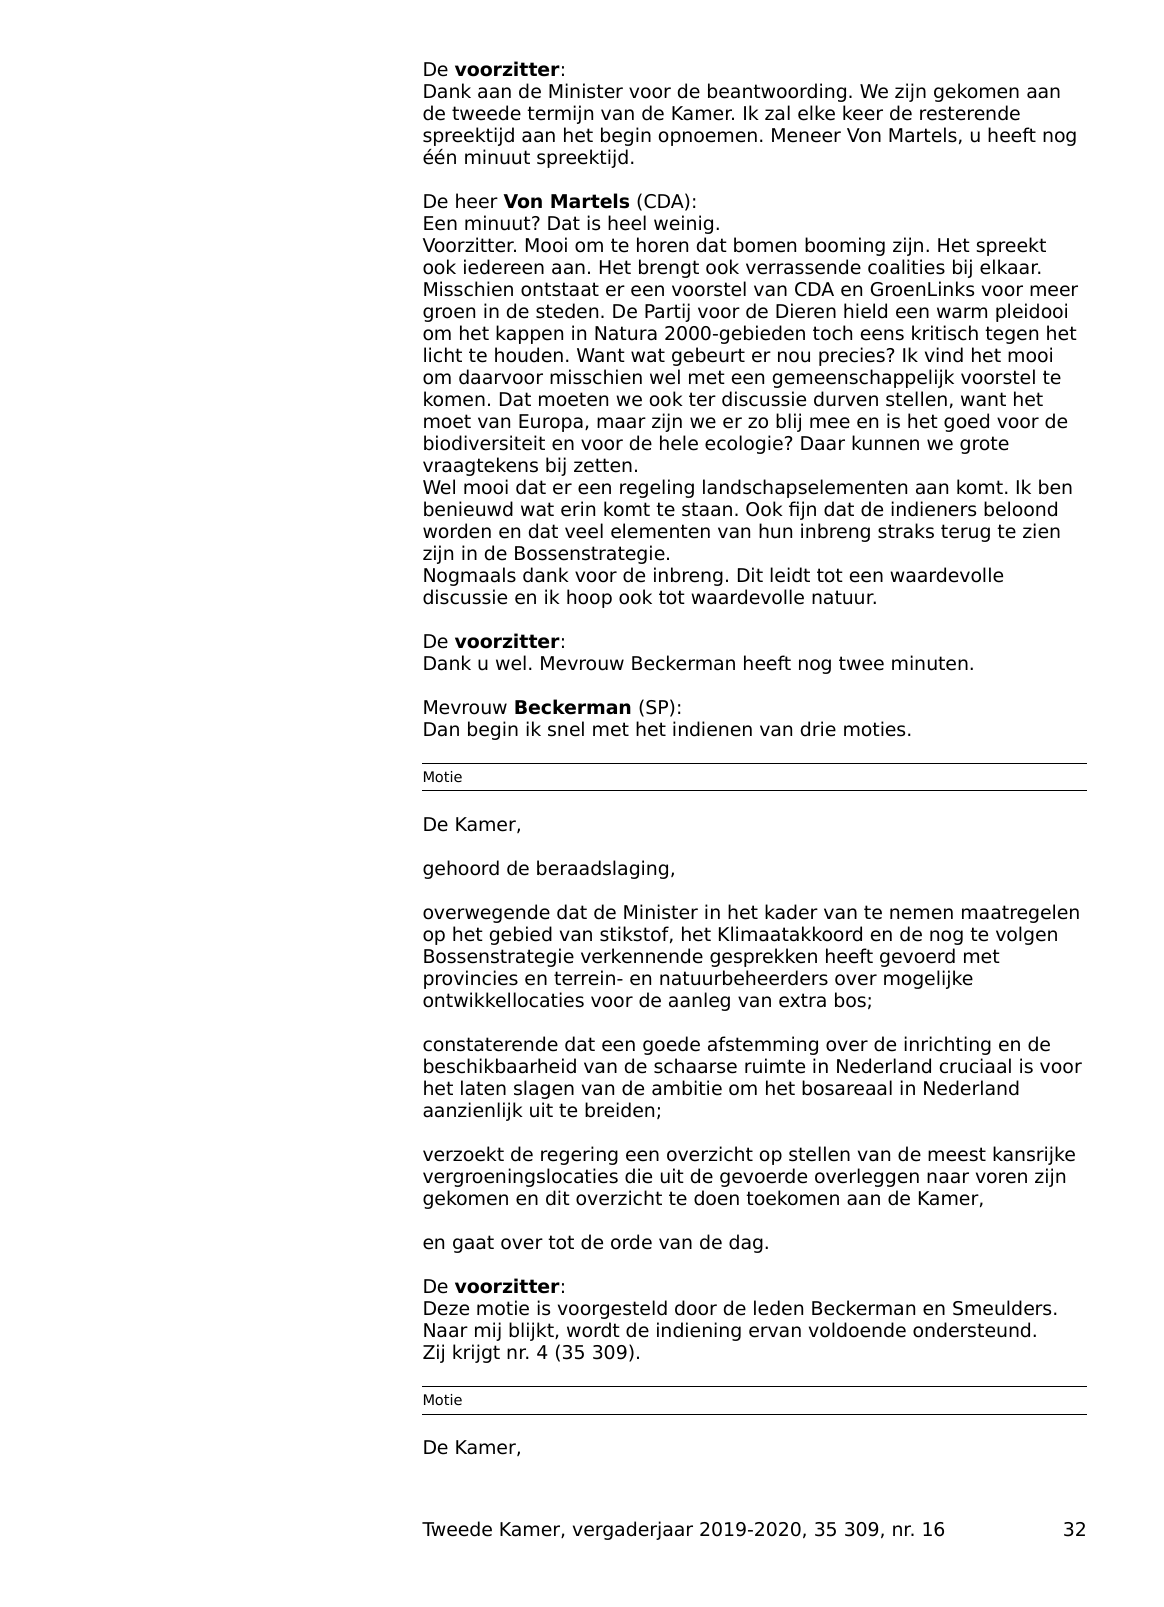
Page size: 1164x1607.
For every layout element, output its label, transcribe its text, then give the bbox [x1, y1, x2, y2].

text Mevrouw Beckerman (SP): [422, 697, 1087, 719]
text overwegende dat de Minister in het kader van te nemen maatregelen op het gebied van stikstof, het Klimaatakkoord en de nog te volgen Bossenstrategie verkennende gesprekken heeft gevoerd met provincies en terrein- en natuurbeheerders over mogelijke ontwikkellocaties voor de aanleg van extra bos; [422, 902, 1087, 1012]
table_header Motie [422, 1387, 1087, 1413]
text Voorzitter. Mooi om te horen dat bomen booming zijn. Het spreekt ook iedereen aan. Het brengt ook verrassende coalities bij elkaar. Misschien ontstaat er een voorstel van CDA en GroenLinks voor meer groen in de steden. De Partij voor de Dieren hield een warm pleidooi om het kappen in Natura 2000-gebieden toch eens kritisch tegen het licht te houden. Want wat gebeurt er nou precies? Ik vind het mooi om daarvoor misschien wel met een gemeenschappelijk voorstel te komen. Dat moeten we ook ter discussie durven stellen, want het moet van Europa, maar zijn we er zo blij mee en is het goed voor de biodiversiteit en voor de hele ecologie? Daar kunnen we grote vraagtekens bij zetten. [422, 235, 1087, 477]
text De voorzitter: [422, 631, 1087, 653]
text Een minuut? Dat is heel weinig. [422, 213, 1087, 235]
text Dank u wel. Mevrouw Beckerman heeft nog twee minuten. [422, 653, 1087, 675]
text verzoekt de regering een overzicht op stellen van de meest kansrijke vergroeningslocaties die uit de gevoerde overleggen naar voren zijn gekomen en dit overzicht te doen toekomen aan de Kamer, [422, 1144, 1087, 1210]
text De voorzitter: [422, 1276, 1087, 1298]
text Dan begin ik snel met het indienen van drie moties. [422, 719, 1087, 741]
text Zij krijgt nr. 4 (35 309). [422, 1342, 1087, 1364]
text De heer Von Martels (CDA): [422, 191, 1087, 213]
text Wel mooi dat er een regeling landschapselementen aan komt. Ik ben benieuwd wat erin komt te staan. Ook fijn dat de indieners beloond worden en dat veel elementen van hun inbreng straks terug te zien zijn in de Bossenstrategie. [422, 477, 1087, 565]
text constaterende dat een goede afstemming over de inrichting en de beschikbaarheid van de schaarse ruimte in Nederland cruciaal is voor het laten slagen van de ambitie om het bosareaal in Nederland aanzienlijk uit te breiden; [422, 1034, 1087, 1122]
text Dank aan de Minister voor de beantwoording. We zijn gekomen aan de tweede termijn van de Kamer. Ik zal elke keer de resterende spreektijd aan het begin opnoemen. Meneer Von Martels, u heeft nog één minuut spreektijd. [422, 81, 1087, 169]
text Nogmaals dank voor de inbreng. Dit leidt tot een waardevolle discussie en ik hoop ook tot waardevolle natuur. [422, 565, 1087, 609]
text gehoord de beraadslaging, [422, 858, 1087, 880]
text De Kamer, [422, 1437, 1087, 1459]
text Deze motie is voorgesteld door de leden Beckerman en Smeulders. Naar mij blijkt, wordt de indiening ervan voldoende ondersteund. [422, 1298, 1087, 1342]
text De Kamer, [422, 813, 1087, 836]
table_header Motie [422, 764, 1087, 790]
text De voorzitter: [422, 59, 1087, 81]
text en gaat over tot de orde van de dag. [422, 1232, 1087, 1254]
